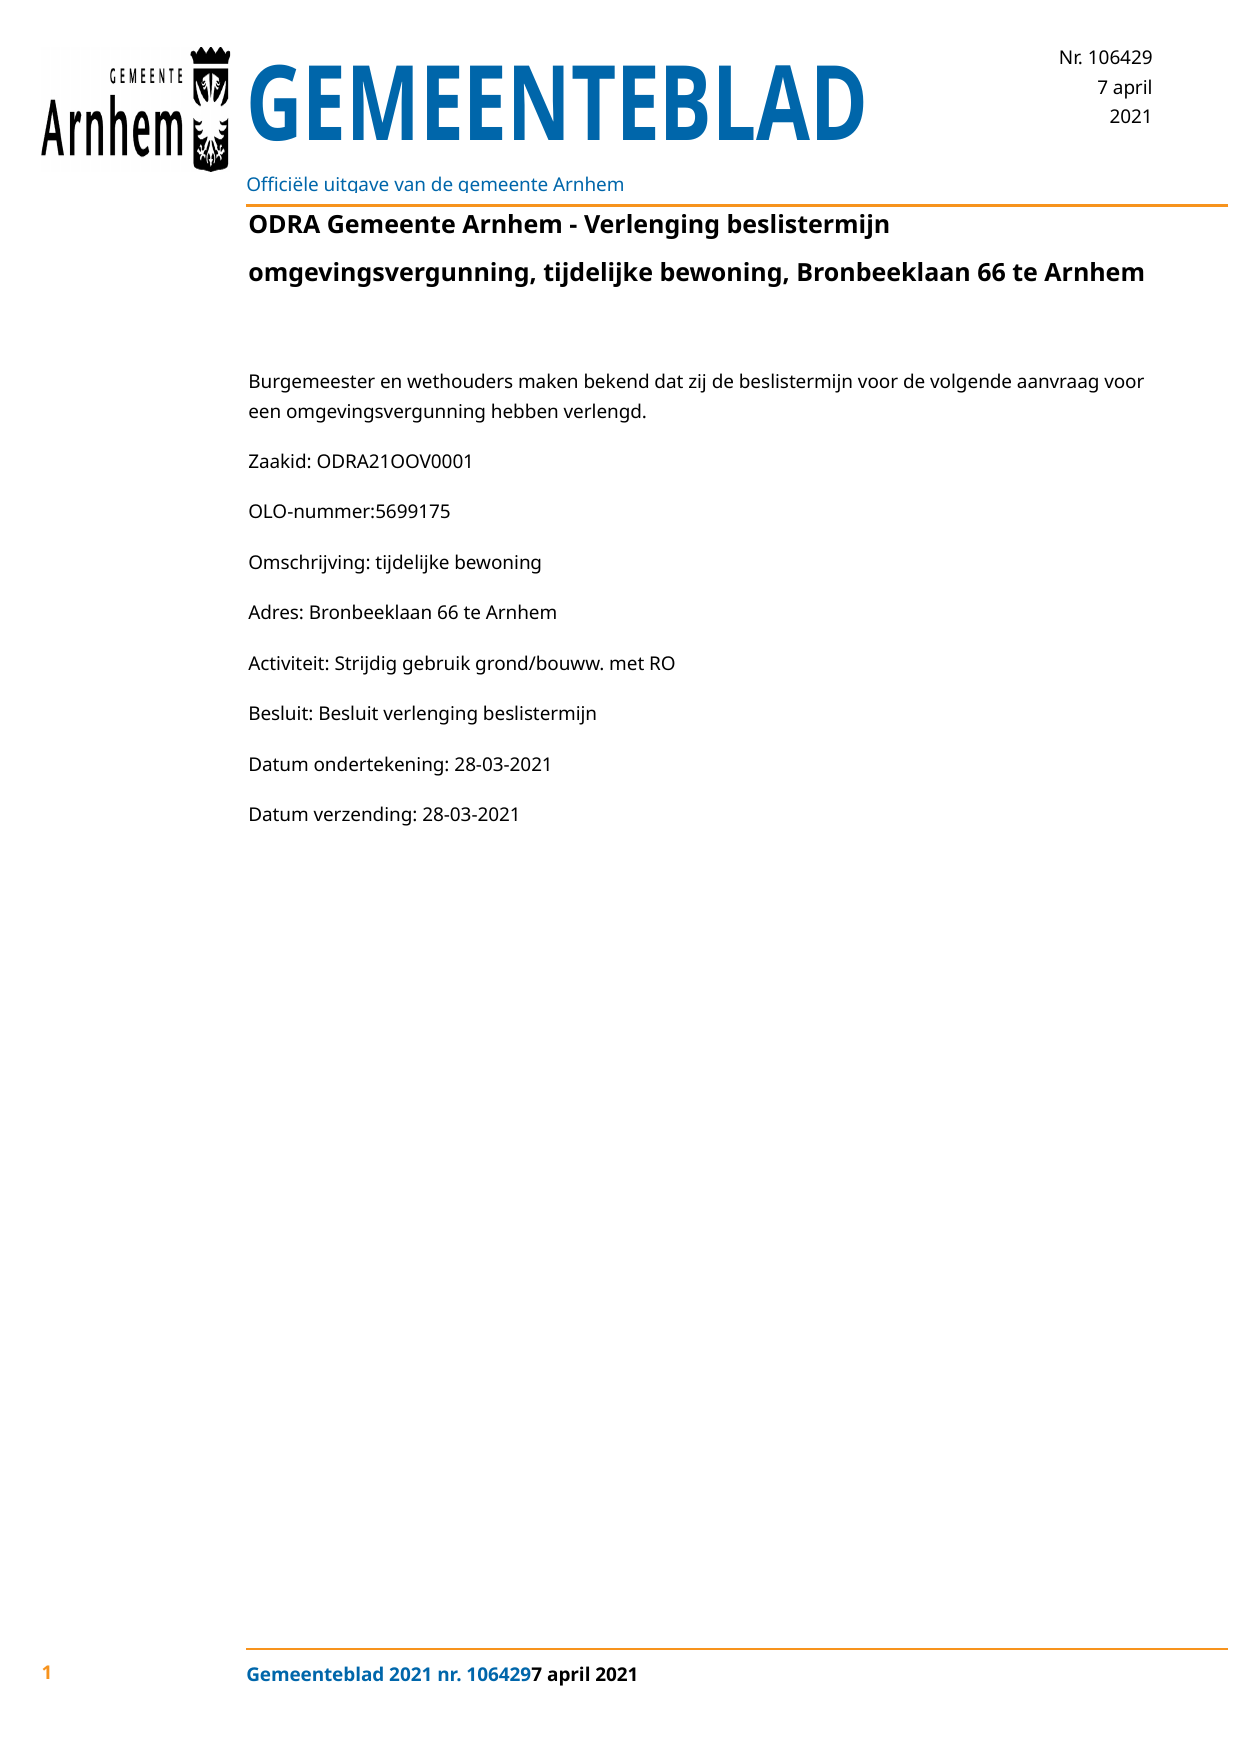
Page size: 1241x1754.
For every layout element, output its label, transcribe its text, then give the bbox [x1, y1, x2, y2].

text Datum verzending: 28-03-2021 [248, 801, 1152, 827]
text Activiteit: Strijdig gebruik grond/bouww. met RO [248, 650, 1152, 676]
picture [41, 47, 231, 172]
text Besluit: Besluit verlenging beslistermijn [248, 700, 1152, 726]
text Zaakid: ODRA21OOV0001 [248, 448, 1152, 474]
text Adres: Bronbeeklaan 66 te Arnhem [248, 599, 1152, 625]
text ODRA Gemeente Arnhem - Verlenging beslistermijn omgevingsvergunning, tijdelijke bewoning, Bronbeeklaan 66 te Arnhem [248, 207, 1152, 288]
text Omschrijving: tijdelijke bewoning [248, 549, 1152, 575]
text Burgemeester en wethouders maken bekend dat zij de beslistermijn voor de volgende aanvraag voor een omgevingsvergunning hebben verlengd. [248, 368, 1152, 424]
text Datum ondertekening: 28-03-2021 [248, 751, 1152, 777]
text OLO-nummer:5699175 [248, 499, 1152, 524]
